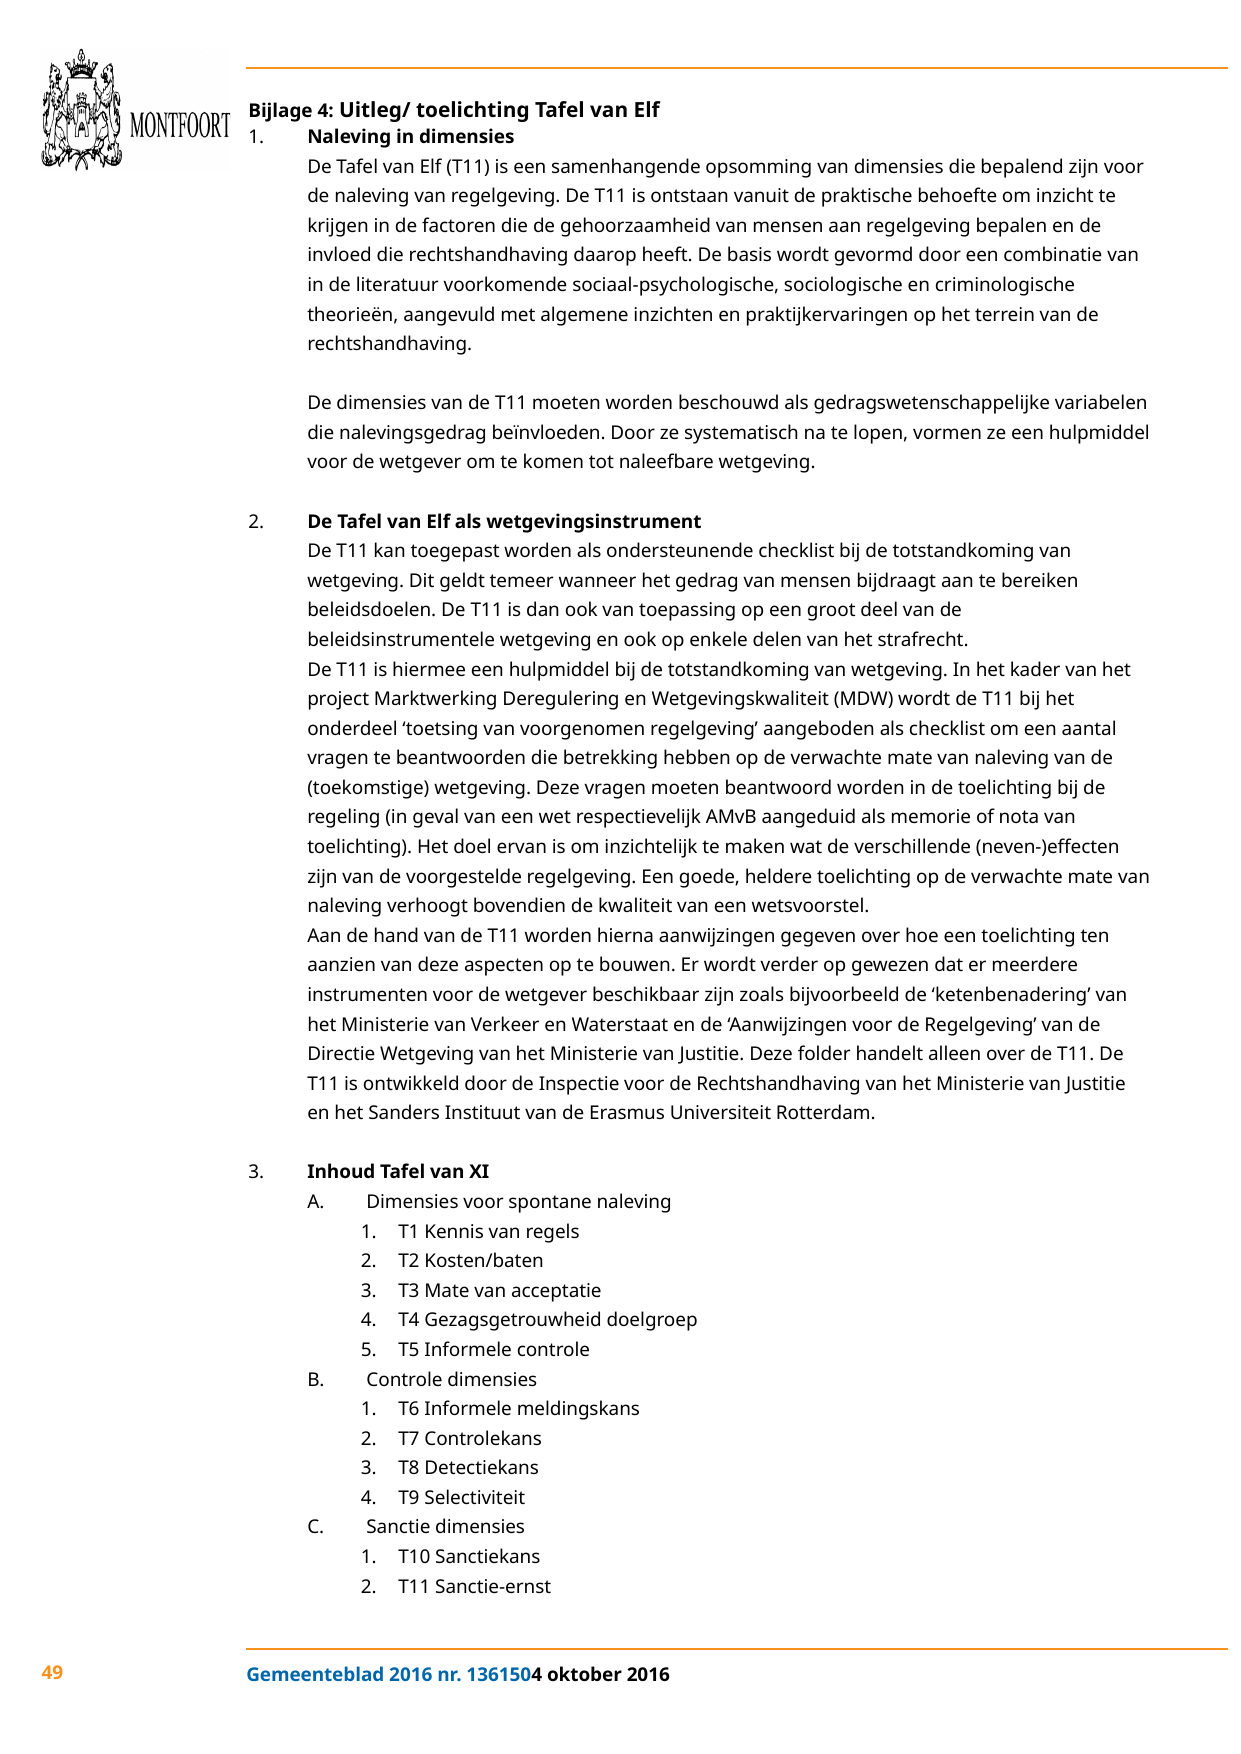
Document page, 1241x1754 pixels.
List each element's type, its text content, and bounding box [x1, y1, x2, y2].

list T3 Mate van acceptatie [361, 1277, 1152, 1303]
list T8 Detectiekans [361, 1454, 1152, 1480]
list De T11 kan toegepast worden als ondersteunende checklist bij de totstandkoming van wetgeving. Dit geldt temeer wanneer het gedrag van mensen bijdraagt aan te bereiken beleidsdoelen. De T11 is dan ook van toepassing op een groot deel van de beleidsinstrumentele wetgeving en ook op enkele delen van het strafrecht. [248, 537, 1152, 652]
list Sanctie dimensies [307, 1514, 1152, 1539]
list De Tafel van Elf als wetgevingsinstrument [248, 508, 1152, 534]
list T4 Gezagsgetrouwheid doelgroep [361, 1307, 1152, 1332]
list T2 Kosten/baten [361, 1247, 1152, 1273]
list Controle dimensies [307, 1366, 1152, 1392]
text Bijlage 4: Uitleg/ toelichting Tafel van Elf [248, 95, 1152, 123]
list T11 Sanctie-ernst [361, 1573, 1152, 1599]
list De T11 is hiermee een hulpmiddel bij de totstandkoming van wetgeving. In het kader van het project Marktwerking Deregulering en Wetgevingskwaliteit (MDW) wordt de T11 bij het onderdeel ‘toetsing van voorgenomen regelgeving’ aangeboden als checklist om een aantal vragen te beantwoorden die betrekking hebben op de verwachte mate van naleving van de (toekomstige) wetgeving. Deze vragen moeten beantwoord worden in de toelichting bij de regeling (in geval van een wet respectievelijk AMvB aangeduid als memorie of nota van toelichting). Het doel ervan is om inzichtelijk te maken wat de verschillende (neven-)effecten zijn van de voorgestelde regelgeving. Een goede, heldere toelichting op de verwachte mate van naleving verhoogt bovendien de kwaliteit van een wetsvoorstel. [248, 656, 1152, 918]
list T10 Sanctiekans [361, 1543, 1152, 1569]
list T7 Controlekans [361, 1425, 1152, 1451]
list T5 Informele controle [361, 1336, 1152, 1362]
list Naleving in dimensies [248, 123, 1152, 149]
list Aan de hand van de T11 worden hierna aanwijzingen gegeven over hoe een toelichting ten aanzien van deze aspecten op te bouwen. Er wordt verder op gewezen dat er meerdere instrumenten voor de wetgever beschikbaar zijn zoals bijvoorbeeld de ‘ketenbenadering’ van het Ministerie van Verkeer en Waterstaat en de ‘Aanwijzingen voor de Regelgeving’ van de Directie Wetgeving van het Ministerie van Justitie. Deze folder handelt alleen over de T11. De T11 is ontwikkeld door de Inspectie voor de Rechtshandhaving van het Ministerie van Justitie en het Sanders Instituut van de Erasmus Universiteit Rotterdam. [248, 922, 1152, 1125]
picture [41, 47, 231, 172]
list T1 Kennis van regels [361, 1218, 1152, 1244]
list Inhoud Tafel van XI [248, 1159, 1152, 1184]
list T6 Informele meldingskans [361, 1395, 1152, 1421]
list De Tafel van Elf (T11) is een samenhangende opsomming van dimensies die bepalend zijn voor de naleving van regelgeving. De T11 is ontstaan vanuit de praktische behoefte om inzicht te krijgen in de factoren die de gehoorzaamheid van mensen aan regelgeving bepalen en de invloed die rechtshandhaving daarop heeft. De basis wordt gevormd door een combinatie van in de literatuur voorkomende sociaal-psychologische, sociologische en criminologische theorieën, aangevuld met algemene inzichten en praktijkervaringen op het terrein van de rechtshandhaving. [248, 153, 1152, 356]
list De dimensies van de T11 moeten worden beschouwd als gedragswetenschappelijke variabelen die nalevingsgedrag beïnvloeden. Door ze systematisch na te lopen, vormen ze een hulpmiddel voor de wetgever om te komen tot naleefbare wetgeving. [248, 389, 1152, 474]
list Dimensies voor spontane naleving [307, 1188, 1152, 1214]
list T9 Selectiviteit [361, 1484, 1152, 1510]
